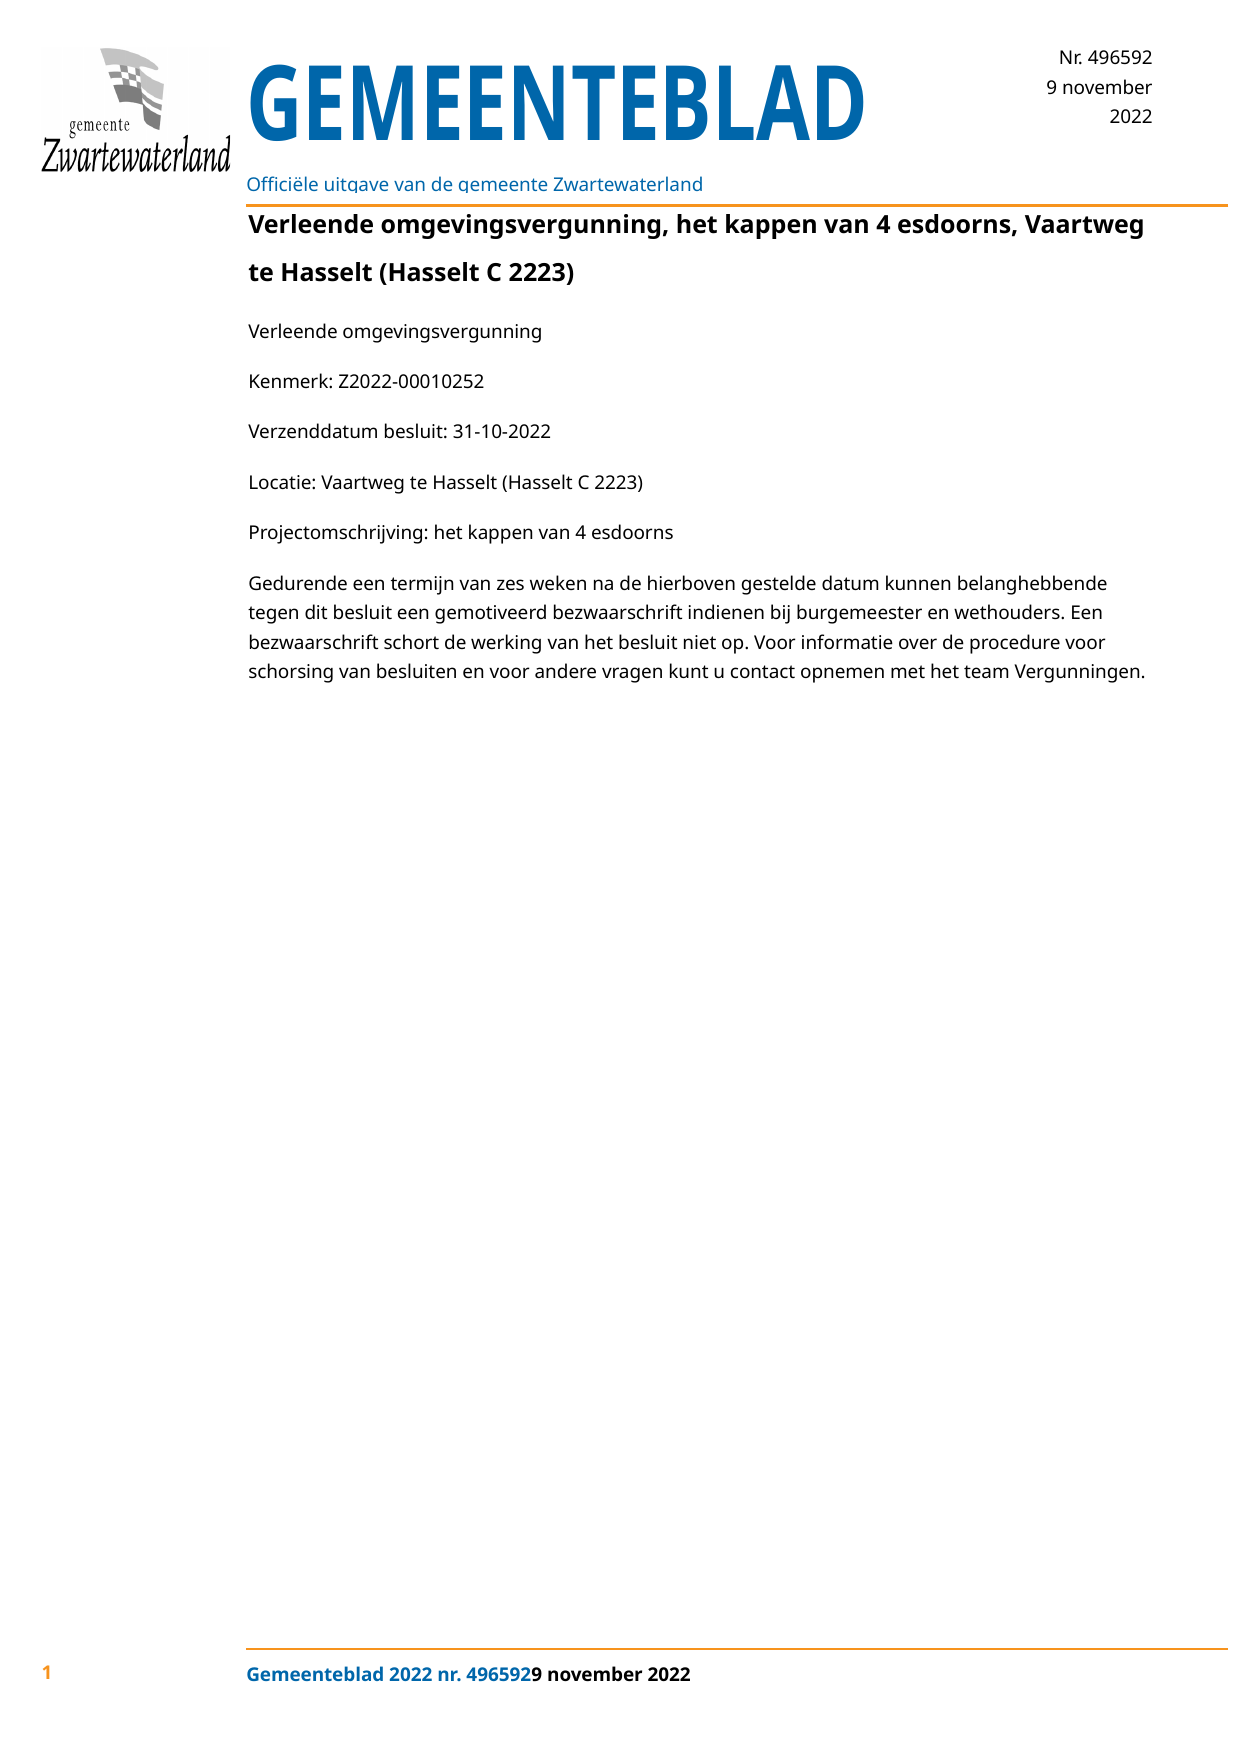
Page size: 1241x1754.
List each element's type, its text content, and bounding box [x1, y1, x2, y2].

text Verzenddatum besluit: 31-10-2022 [248, 419, 1152, 444]
text Gedurende een termijn van zes weken na de hierboven gestelde datum kunnen belanghebbende tegen dit besluit een gemotiveerd bezwaarschrift indienen bij burgemeester en wethouders. Een bezwaarschrift schort de werking van het besluit niet op. Voor informatie over de procedure voor schorsing van besluiten en voor andere vragen kunt u contact opnemen met het team Vergunningen. [248, 570, 1152, 684]
text Verleende omgevingsvergunning, het kappen van 4 esdoorns, Vaartweg te Hasselt (Hasselt C 2223) [248, 207, 1152, 288]
text Verleende omgevingsvergunning [248, 318, 1152, 344]
text Projectomschrijving: het kappen van 4 esdoorns [248, 519, 1152, 545]
text Locatie: Vaartweg te Hasselt (Hasselt C 2223) [248, 469, 1152, 495]
picture [41, 47, 231, 172]
text Kenmerk: Z2022-00010252 [248, 368, 1152, 394]
